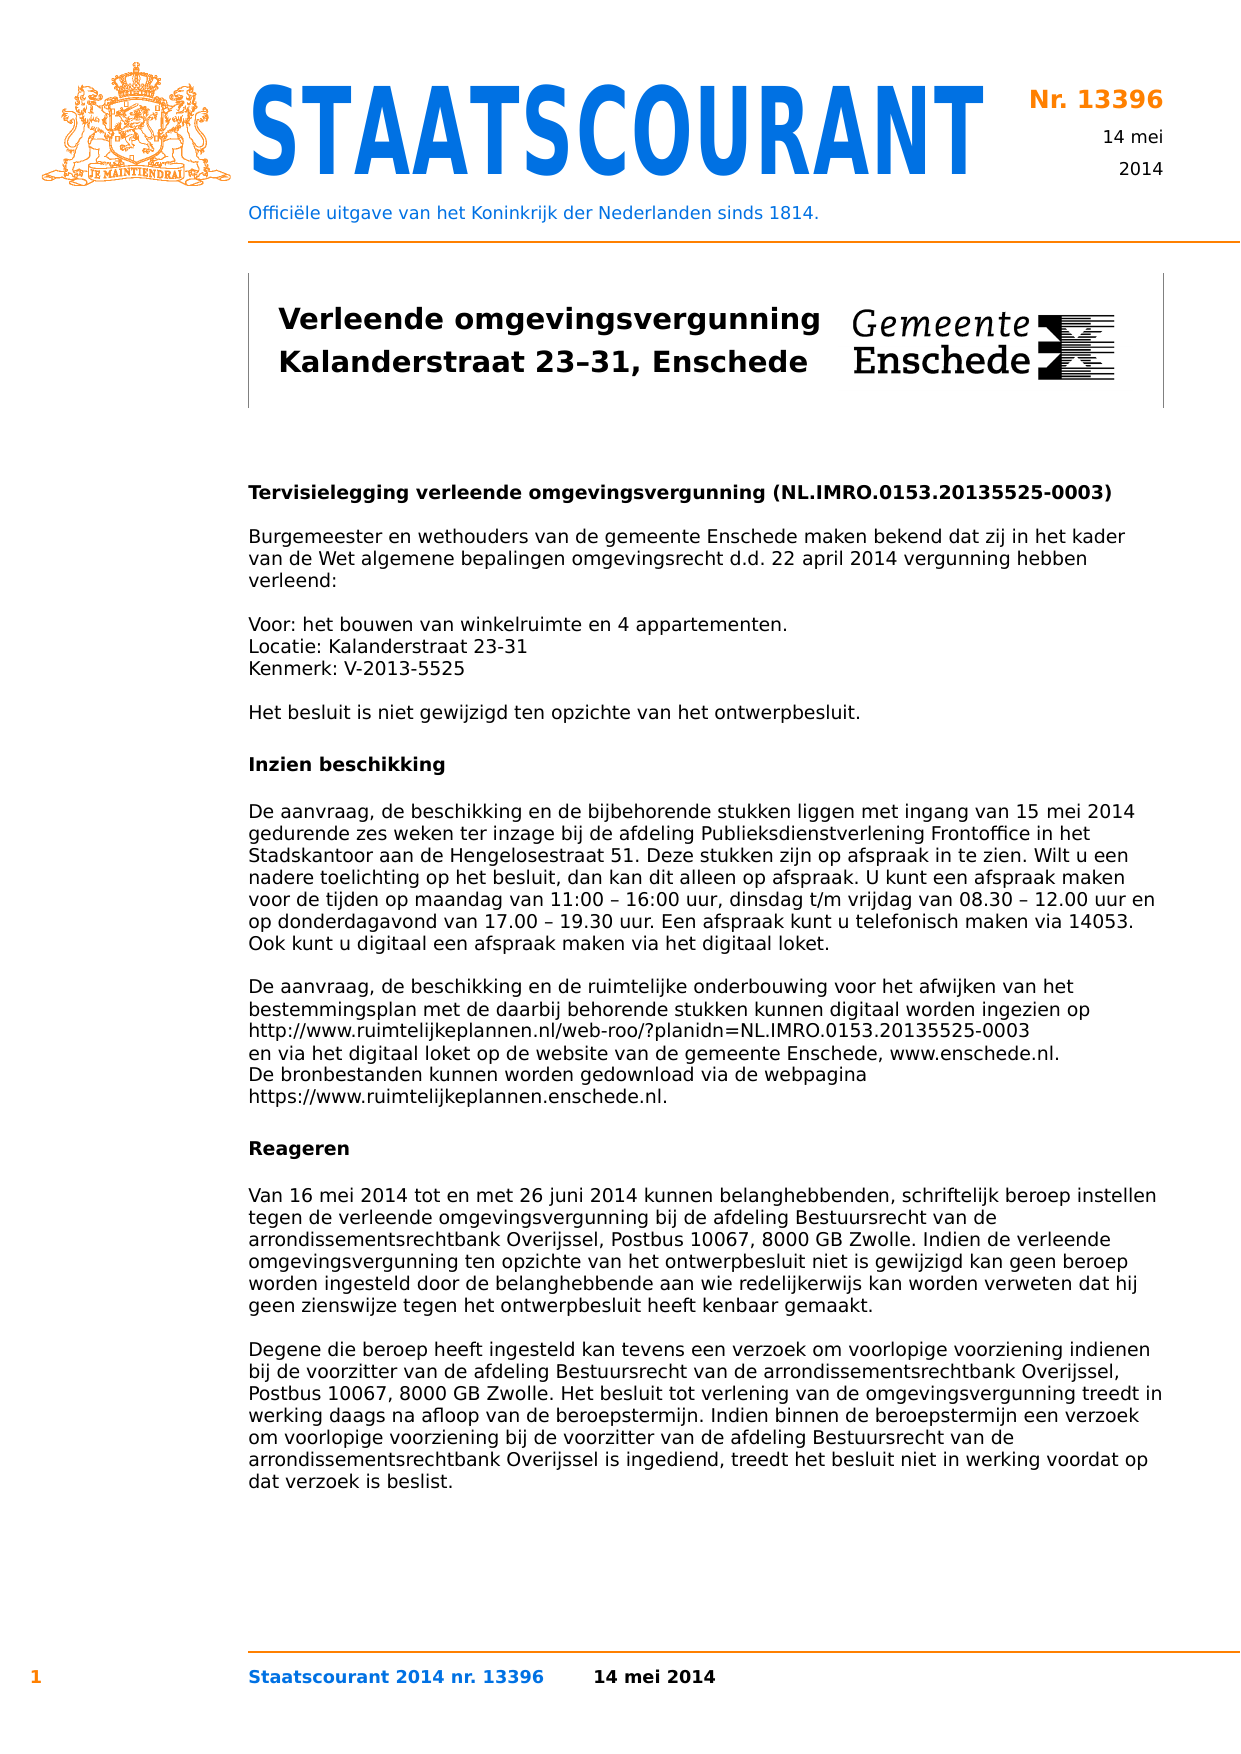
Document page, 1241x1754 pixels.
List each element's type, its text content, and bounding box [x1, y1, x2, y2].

subtitle Reageren [248, 1138, 1163, 1160]
table_header Nr. 13396 [998, 62, 1240, 121]
text Kenmerk: V-2013-5525 [248, 658, 1163, 680]
picture [41, 62, 231, 186]
table_header STAATSCOURANT [248, 62, 998, 203]
picture [838, 302, 1134, 391]
text Locatie: Kalanderstraat 23-31 [248, 636, 1163, 658]
text De aanvraag, de beschikking en de ruimtelijke onderbouwing voor het afwijken van het bestemmingsplan met de daarbij behorende stukken kunnen digitaal worden ingezien op [248, 976, 1163, 1020]
text De aanvraag, de beschikking en de bijbehorende stukken liggen met ingang van 15 mei 2014 gedurende zes weken ter inzage bij de afdeling Publieksdienstverlening Frontoffice in het Stadskantoor aan de Hengelosestraat 51. Deze stukken zijn op afspraak in te zien. Wilt u een nadere toelichting op het besluit, dan kan dit alleen op afspraak. U kunt een afspraak maken voor de tijden op maandag van 11:00 – 16:00 uur, dinsdag t/m vrijdag van 08.30 – 12.00 uur en op donderdagavond van 17.00 – 19.30 uur. Een afspraak kunt u telefonisch maken via 14053. Ook kunt u digitaal een afspraak maken via het digitaal loket. [248, 801, 1163, 954]
table_cell Officiële uitgave van het Koninkrijk der Nederlanden sinds 1814. [248, 203, 1240, 241]
text en via het digitaal loket op de website van de gemeente Enschede, www.enschede.nl. [248, 1042, 1163, 1064]
text Burgemeester en wethouders van de gemeente Enschede maken bekend dat zij in het kader van de Wet algemene bepalingen omgevingsrecht d.d. 22 april 2014 vergunning hebben verleend: [248, 526, 1163, 592]
text Degene die beroep heeft ingesteld kan tevens een verzoek om voorlopige voorziening indienen bij de voorzitter van de afdeling Bestuursrecht van de arrondissementsrechtbank Overijssel, Postbus 10067, 8000 GB Zwolle. Het besluit tot verlening van de omgevingsvergunning treedt in werking daags na afloop van de beroepstermijn. Indien binnen de beroepstermijn een verzoek om voorlopige voorziening bij de voorzitter van de afdeling Bestuursrecht van de arrondissementsrechtbank Overijssel is ingediend, treedt het besluit niet in werking voordat op dat verzoek is beslist. [248, 1339, 1163, 1493]
text Van 16 mei 2014 tot en met 26 juni 2014 kunnen belanghebbenden, schriftelijk beroep instellen tegen de verleende omgevingsvergunning bij de afdeling Bestuursrecht van de arrondissementsrechtbank Overijssel, Postbus 10067, 8000 GB Zwolle. Indien de verleende omgevingsvergunning ten opzichte van het ontwerpbesluit niet is gewijzigd kan geen beroep worden ingesteld door de belanghebbende aan wie redelijkerwijs kan worden verweten dat hij geen zienswijze tegen het ontwerpbesluit heeft kenbaar gemaakt. [248, 1185, 1163, 1317]
text Tervisielegging verleende omgevingsvergunning (NL.IMRO.0153.20135525-0003) [248, 482, 1163, 504]
table_cell 14 mei [998, 121, 1240, 153]
table_header [25, 62, 248, 241]
subtitle Inzien beschikking [248, 754, 1163, 776]
text Het besluit is niet gewijzigd ten opzichte van het ontwerpbesluit. [248, 702, 1163, 724]
text http://www.ruimtelijkeplannen.nl/web-roo/?planidn=NL.IMRO.0153.20135525-0003 [248, 1020, 1163, 1042]
subtitle Verleende omgevingsvergunning Kalanderstraat 23–31, Enschede [249, 273, 1163, 408]
text Voor: het bouwen van winkelruimte en 4 appartementen. [248, 614, 1163, 636]
text De bronbestanden kunnen worden gedownload via de webpagina [248, 1064, 1163, 1086]
table_cell 2014 [998, 153, 1240, 203]
text https://www.ruimtelijkeplannen.enschede.nl. [248, 1086, 1163, 1108]
